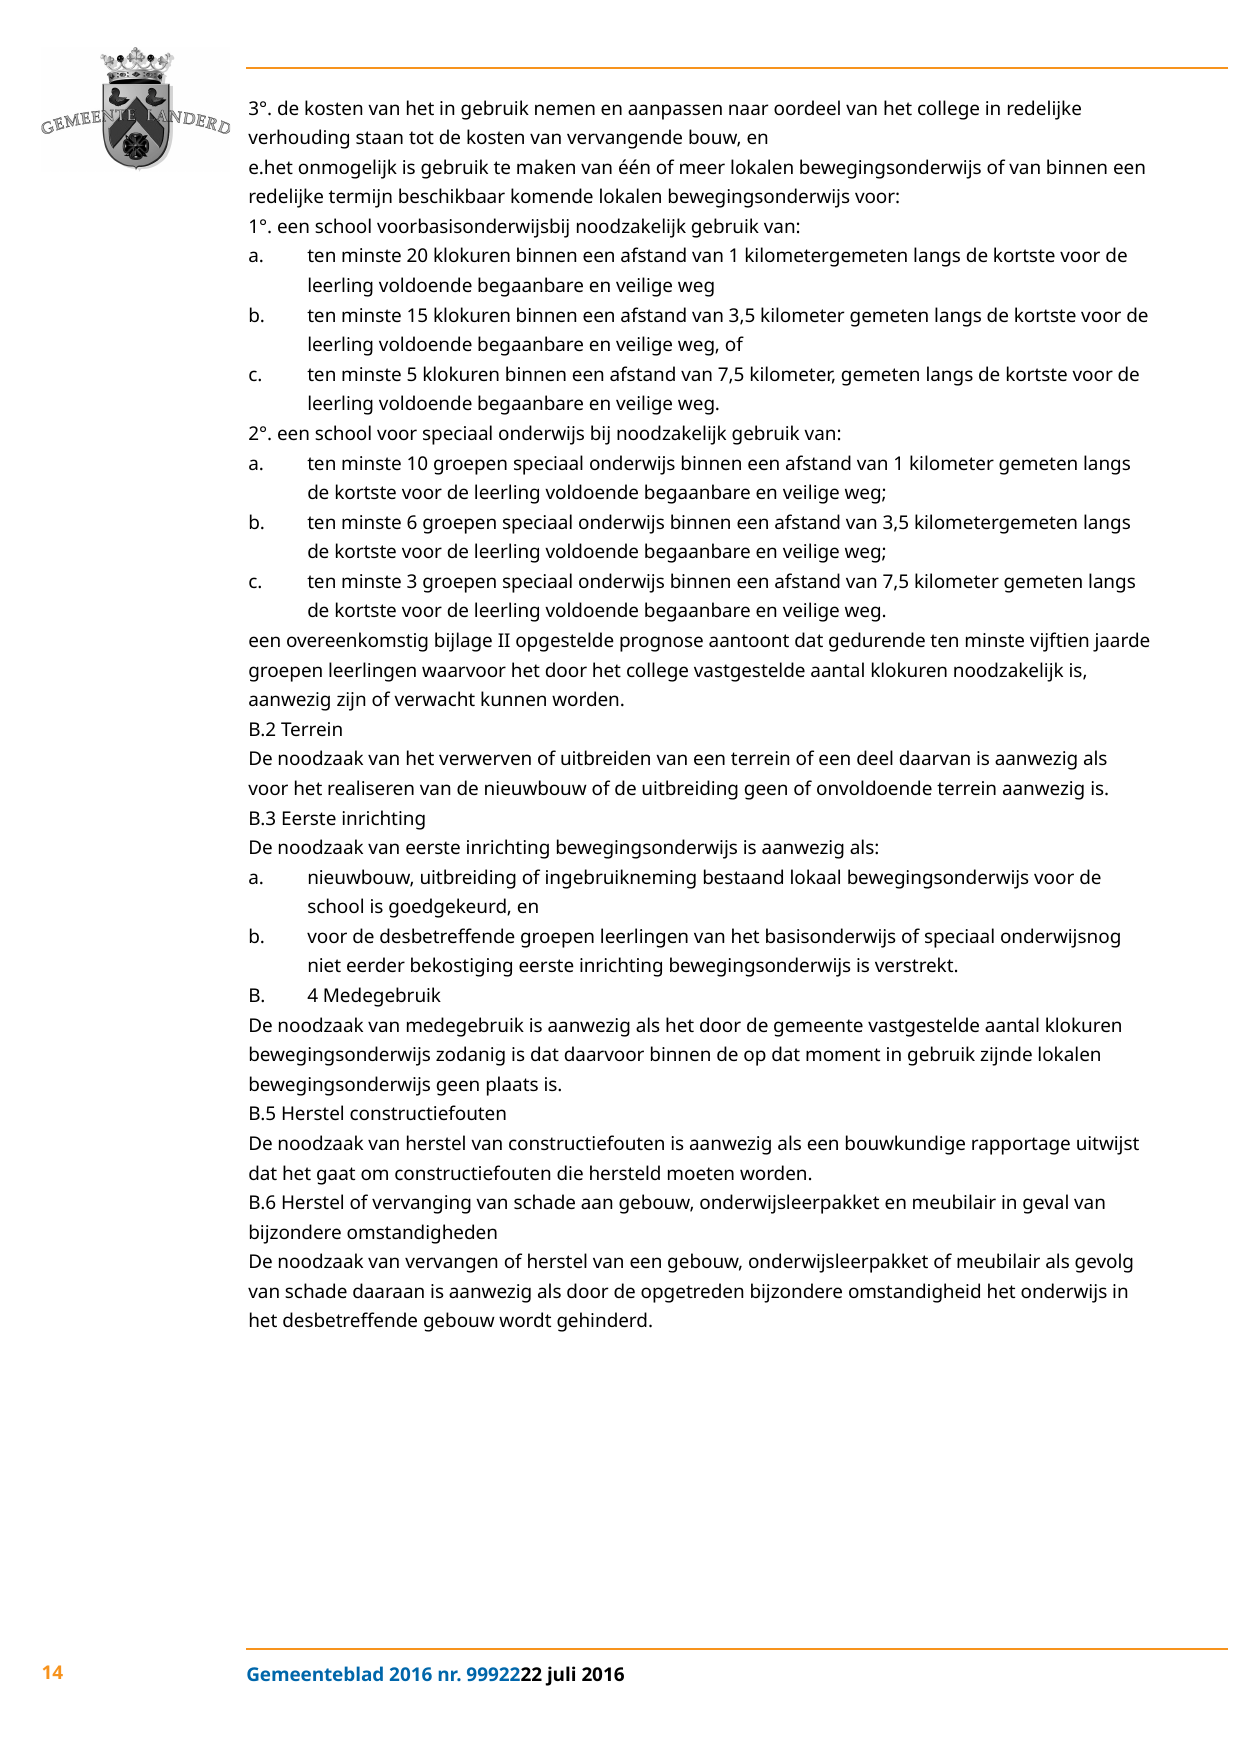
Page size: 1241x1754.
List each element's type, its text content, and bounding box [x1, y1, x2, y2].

text e.het onmogelijk is gebruik te maken van één of meer lokalen bewegingsonderwijs of van binnen een redelijke termijn beschikbaar komende lokalen bewegingsonderwijs voor: [248, 154, 1152, 209]
text 2°. een school voor speciaal onderwijs bij noodzakelijk gebruik van: [248, 420, 1152, 446]
text 1°. een school voorbasisonderwijsbij noodzakelijk gebruik van: [248, 213, 1152, 239]
text De noodzaak van het verwerven of uitbreiden van een terrein of een deel daarvan is aanwezig als voor het realiseren van de nieuwbouw of de uitbreiding geen of onvoldoende terrein aanwezig is. [248, 746, 1152, 801]
list ten minste 15 klokuren binnen een afstand van 3,5 kilometer gemeten langs de kortste voor de leerling voldoende begaanbare en veilige weg, of [248, 302, 1152, 357]
text B.3 Eerste inrichting [248, 805, 1152, 831]
list ten minste 10 groepen speciaal onderwijs binnen een afstand van 1 kilometer gemeten langs de kortste voor de leerling voldoende begaanbare en veilige weg; [248, 450, 1152, 505]
list ten minste 5 klokuren binnen een afstand van 7,5 kilometer, gemeten langs de kortste voor de leerling voldoende begaanbare en veilige weg. [248, 361, 1152, 416]
picture [41, 47, 231, 172]
text een overeenkomstig bijlage II opgestelde prognose aantoont dat gedurende ten minste vijftien jaarde groepen leerlingen waarvoor het door het college vastgestelde aantal klokuren noodzakelijk is, aanwezig zijn of verwacht kunnen worden. [248, 627, 1152, 712]
list voor de desbetreffende groepen leerlingen van het basisonderwijs of speciaal onderwijsnog niet eerder bekostiging eerste inrichting bewegingsonderwijs is verstrekt. [248, 923, 1152, 978]
list ten minste 6 groepen speciaal onderwijs binnen een afstand van 3,5 kilometergemeten langs de kortste voor de leerling voldoende begaanbare en veilige weg; [248, 509, 1152, 564]
text B.5 Herstel constructiefouten [248, 1101, 1152, 1126]
text De noodzaak van medegebruik is aanwezig als het door de gemeente vastgestelde aantal klokuren bewegingsonderwijs zodanig is dat daarvoor binnen de op dat moment in gebruik zijnde lokalen bewegingsonderwijs geen plaats is. [248, 1012, 1152, 1097]
text B.2 Terrein [248, 716, 1152, 742]
text B.6 Herstel of vervanging van schade aan gebouw, onderwijsleerpakket en meubilair in geval van bijzondere omstandigheden [248, 1189, 1152, 1245]
list ten minste 3 groepen speciaal onderwijs binnen een afstand van 7,5 kilometer gemeten langs de kortste voor de leerling voldoende begaanbare en veilige weg. [248, 568, 1152, 623]
list nieuwbouw, uitbreiding of ingebruikneming bestaand lokaal bewegingsonderwijs voor de school is goedgekeurd, en [248, 864, 1152, 919]
list ten minste 20 klokuren binnen een afstand van 1 kilometergemeten langs de kortste voor de leerling voldoende begaanbare en veilige weg [248, 243, 1152, 298]
text De noodzaak van eerste inrichting bewegingsonderwijs is aanwezig als: [248, 834, 1152, 860]
text De noodzaak van herstel van constructiefouten is aanwezig als een bouwkundige rapportage uitwijst dat het gaat om constructiefouten die hersteld moeten worden. [248, 1130, 1152, 1186]
text 3°. de kosten van het in gebruik nemen en aanpassen naar oordeel van het college in redelijke verhouding staan tot de kosten van vervangende bouw, en [248, 95, 1152, 150]
list 4 Medegebruik [248, 982, 1152, 1008]
text De noodzaak van vervangen of herstel van een gebouw, onderwijsleerpakket of meubilair als gevolg van schade daaraan is aanwezig als door de opgetreden bijzondere omstandigheid het onderwijs in het desbetreffende gebouw wordt gehinderd. [248, 1248, 1152, 1333]
